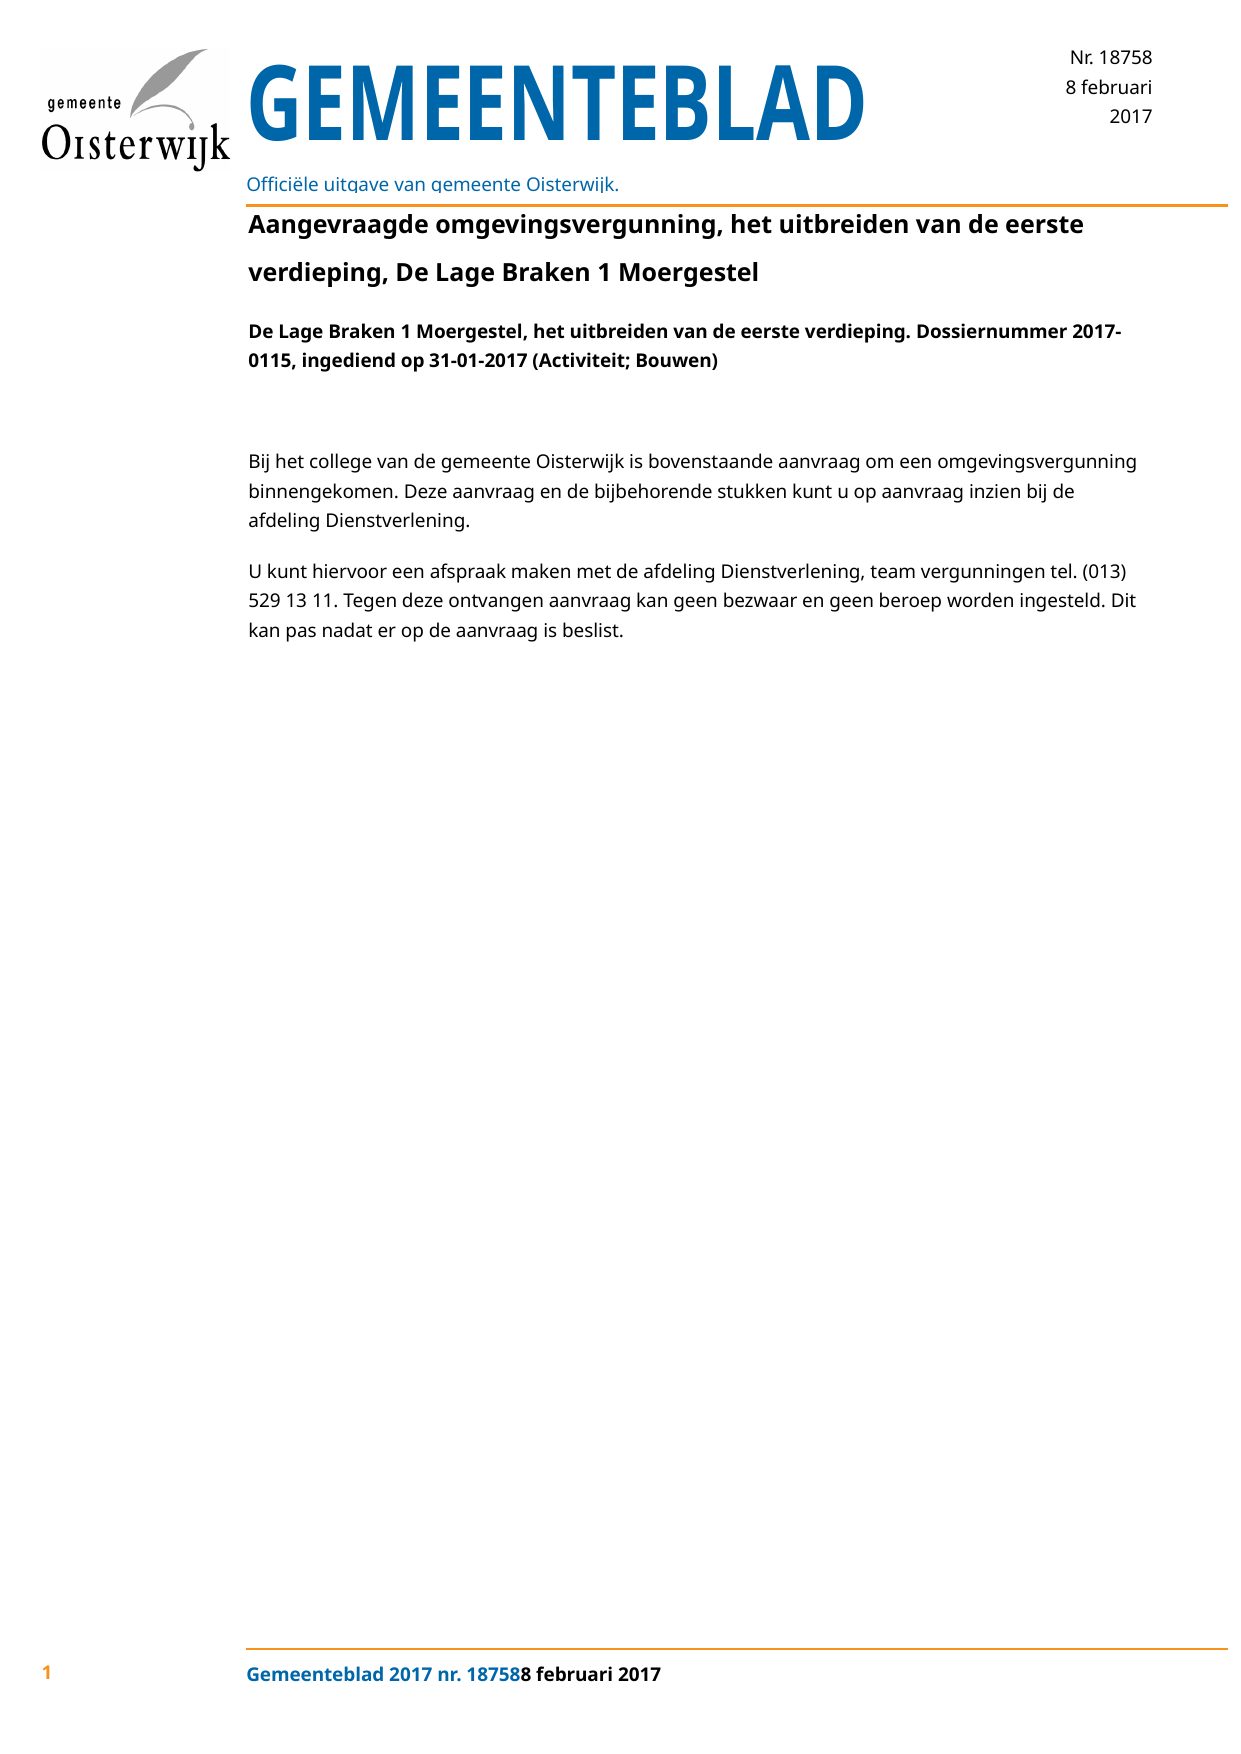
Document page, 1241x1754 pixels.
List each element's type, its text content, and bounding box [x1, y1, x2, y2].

picture [41, 47, 231, 172]
text U kunt hiervoor een afspraak maken met de afdeling Dienstverlening, team vergunningen tel. (013) 529 13 11. Tegen deze ontvangen aanvraag kan geen bezwaar en geen beroep worden ingesteld. Dit kan pas nadat er op de aanvraag is beslist. [248, 558, 1152, 643]
text Bij het college van de gemeente Oisterwijk is bovenstaande aanvraag om een omgevingsvergunning binnengekomen. Deze aanvraag en de bijbehorende stukken kunt u op aanvraag inzien bij de afdeling Dienstverlening. [248, 448, 1152, 533]
text Aangevraagde omgevingsvergunning, het uitbreiden van de eerste verdieping, De Lage Braken 1 Moergestel [248, 207, 1152, 288]
text De Lage Braken 1 Moergestel, het uitbreiden van de eerste verdieping. Dossiernummer 2017-0115, ingediend op 31-01-2017 (Activiteit; Bouwen) [248, 318, 1152, 373]
